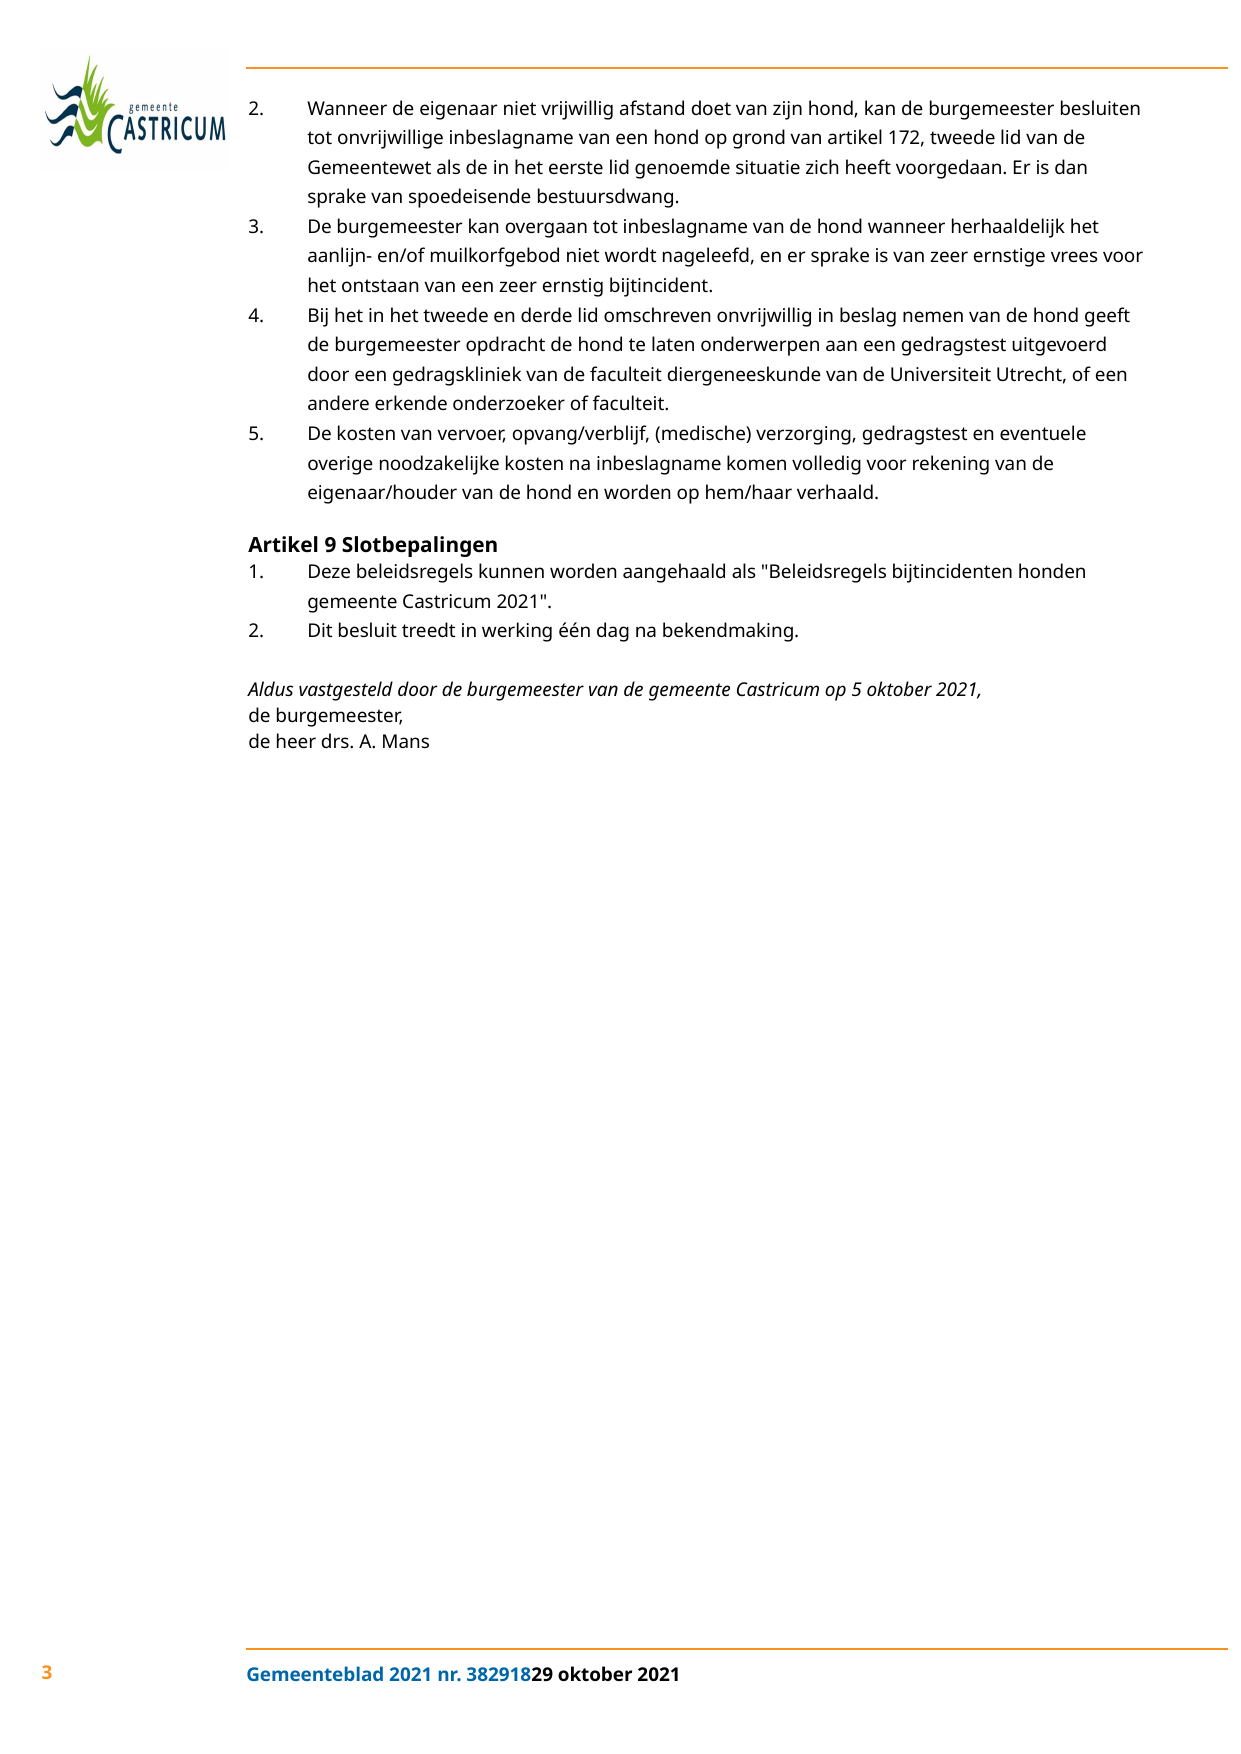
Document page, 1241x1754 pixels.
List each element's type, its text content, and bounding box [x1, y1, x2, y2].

list De burgemeester kan overgaan tot inbeslagname van de hond wanneer herhaaldelijk het aanlijn- en/of muilkorfgebod niet wordt nageleefd, en er sprake is van zeer ernstige vrees voor het ontstaan van een zeer ernstig bijtincident. [248, 213, 1152, 298]
text Artikel 9 Slotbepalingen [248, 530, 1152, 558]
list Deze beleidsregels kunnen worden aangehaald als "Beleidsregels bijtincidenten honden gemeente Castricum 2021". [248, 558, 1152, 613]
text Aldus vastgesteld door de burgemeester van de gemeente Castricum op 5 oktober 2021, [248, 677, 1152, 702]
list Bij het in het tweede en derde lid omschreven onvrijwillig in beslag nemen van de hond geeft de burgemeester opdracht de hond te laten onderwerpen aan een gedragstest uitgevoerd door een gedragskliniek van de faculteit diergeneeskunde van de Universiteit Utrecht, of een andere erkende onderzoeker of faculteit. [248, 302, 1152, 416]
list Wanneer de eigenaar niet vrijwillig afstand doet van zijn hond, kan de burgemeester besluiten tot onvrijwillige inbeslagname van een hond op grond van artikel 172, tweede lid van de Gemeentewet als de in het eerste lid genoemde situatie zich heeft voorgedaan. Er is dan sprake van spoedeisende bestuursdwang. [248, 95, 1152, 209]
text de heer drs. A. Mans [248, 728, 1152, 754]
list Dit besluit treedt in werking één dag na bekendmaking. [248, 617, 1152, 643]
text de burgemeester, [248, 702, 1152, 728]
picture [41, 47, 231, 172]
list De kosten van vervoer, opvang/verblijf, (medische) verzorging, gedragstest en eventuele overige noodzakelijke kosten na inbeslagname komen volledig voor rekening van de eigenaar/houder van de hond en worden op hem/haar verhaald. [248, 420, 1152, 505]
